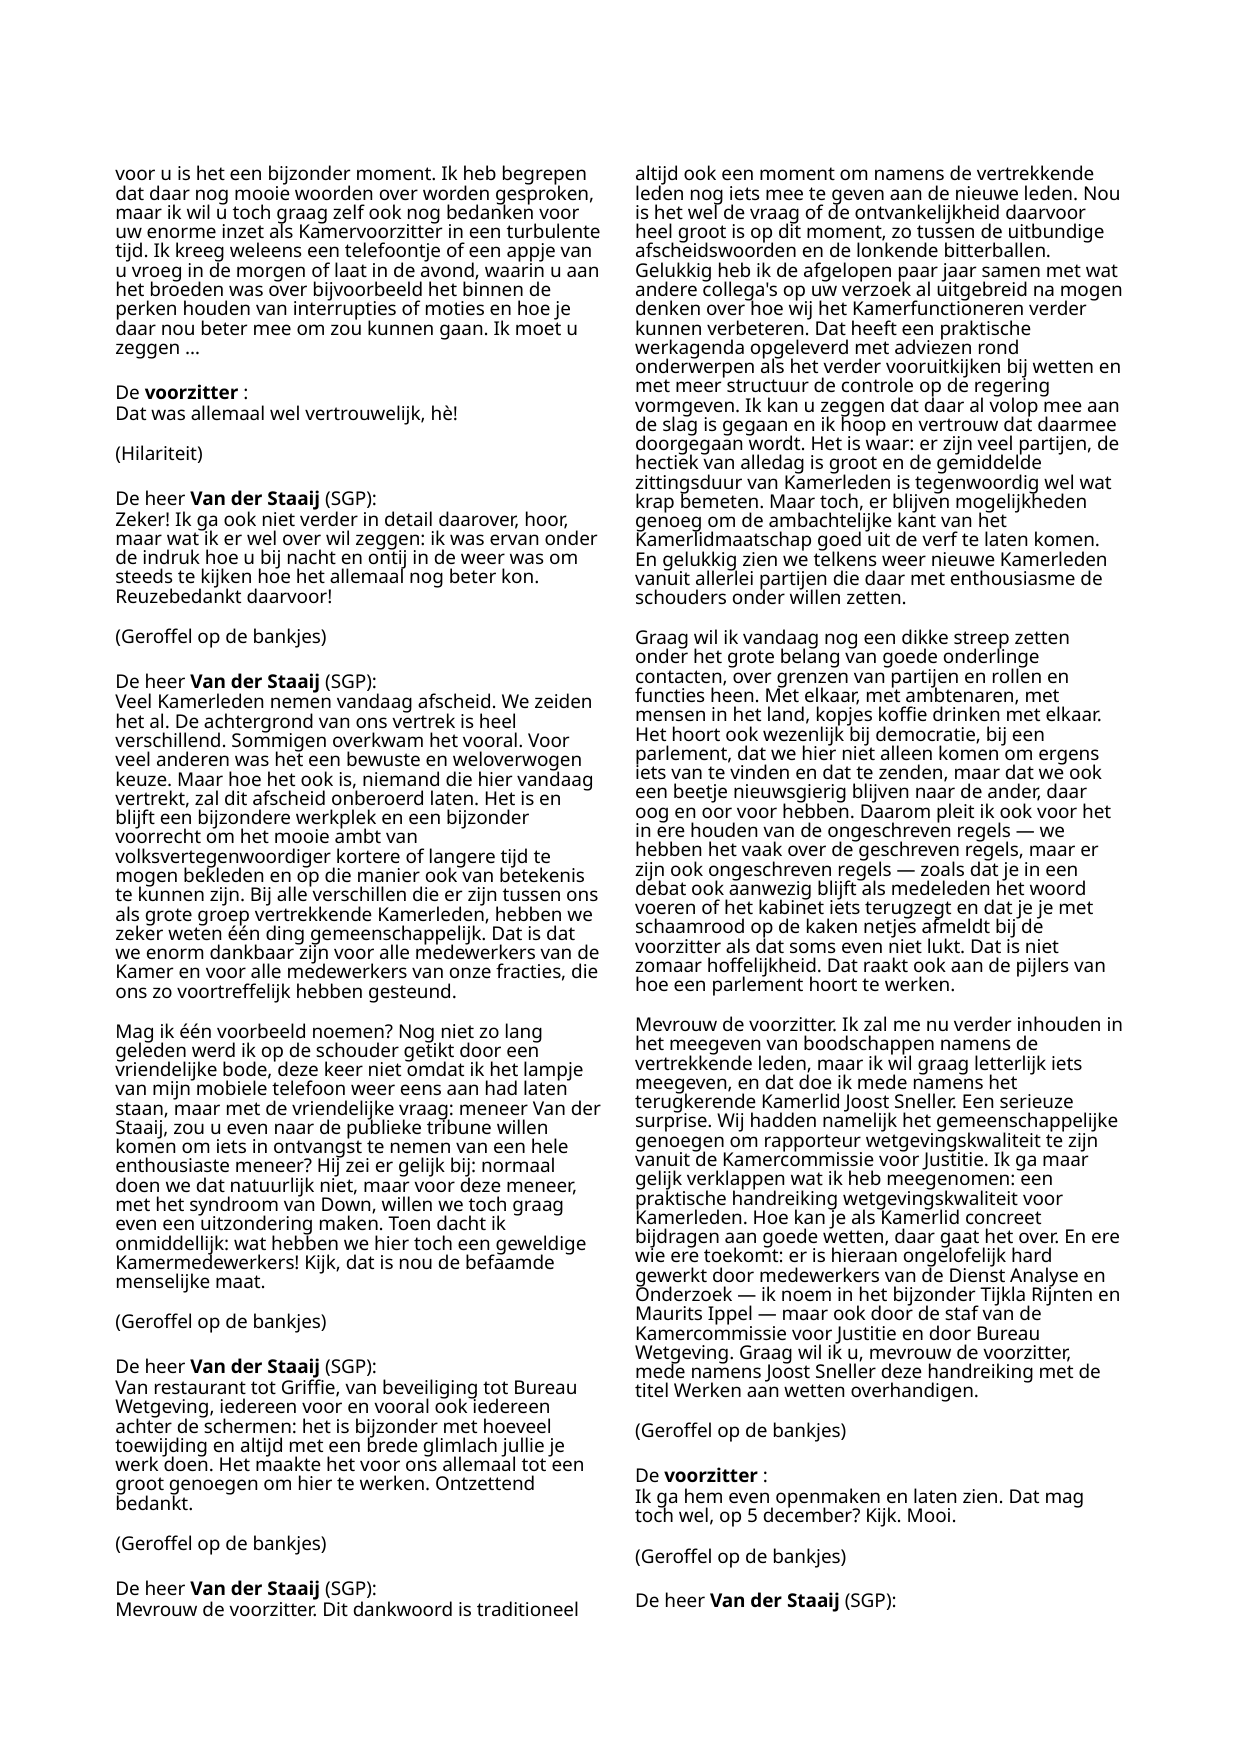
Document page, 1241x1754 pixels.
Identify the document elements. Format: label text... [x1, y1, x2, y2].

text De voorzitter : [115, 379, 605, 404]
text (Hilariteit) [115, 445, 605, 464]
text altijd ook een moment om namens de vertrekkende leden nog iets mee te geven aan de nieuwe leden. Nou is het wel de vraag of de ontvankelijkheid daarvoor heel groot is op dit moment, zo tussen de uitbundige afscheidswoorden en de lonkende bitterballen. Gelukkig heb ik de afgelopen paar jaar samen met wat andere collega's op uw verzoek al uitgebreid na mogen denken over hoe wij het Kamerfunctioneren verder kunnen verbeteren. Dat heeft een praktische werkagenda opgeleverd met adviezen rond onderwerpen als het verder vooruitkijken bij wetten en met meer structuur de controle op de regering vormgeven. Ik kan u zeggen dat daar al volop mee aan de slag is gegaan en ik hoop en vertrouw dat daarmee doorgegaan wordt. Het is waar: er zijn veel partijen, de hectiek van alledag is groot en de gemiddelde zittingsduur van Kamerleden is tegenwoordig wel wat krap bemeten. Maar toch, er blijven mogelijkheden genoeg om de ambachtelijke kant van het Kamerlidmaatschap goed uit de verf te laten komen. En gelukkig zien we telkens weer nieuwe Kamerleden vanuit allerlei partijen die daar met enthousiasme de schouders onder willen zetten. [635, 165, 1125, 608]
text Van restaurant tot Griffie, van beveiliging tot Bureau Wetgeving, iedereen voor en vooral ook iedereen achter de schermen: het is bijzonder met hoeveel toewijding en altijd met een brede glimlach jullie je werk doen. Het maakte het voor ons allemaal tot een groot genoegen om hier te werken. Ontzettend bedankt. [115, 1379, 605, 1514]
text Veel Kamerleden nemen vandaag afscheid. We zeiden het al. De achtergrond van ons vertrek is heel verschillend. Sommigen overkwam het vooral. Voor veel anderen was het een bewuste en weloverwogen keuze. Maar hoe het ook is, niemand die hier vandaag vertrekt, zal dit afscheid onberoerd laten. Het is en blijft een bijzondere werkplek en een bijzonder voorrecht om het mooie ambt van volksvertegenwoordiger kortere of langere tijd te mogen bekleden en op die manier ook van betekenis te kunnen zijn. Bij alle verschillen die er zijn tussen ons als grote groep vertrekkende Kamerleden, hebben we zeker weten één ding gemeenschappelijk. Dat is dat we enorm dankbaar zijn voor alle medewerkers van de Kamer en voor alle medewerkers van onze fracties, die ons zo voortreffelijk hebben gesteund. [115, 693, 605, 1002]
text Mevrouw de voorzitter. Dit dankwoord is traditioneel [115, 1601, 605, 1620]
text (Geroffel op de bankjes) [115, 1313, 605, 1332]
text De heer Van der Staaij (SGP): [115, 485, 605, 511]
text De heer Van der Staaij (SGP): [115, 1353, 605, 1379]
text Mag ik één voorbeeld noemen? Nog niet zo lang geleden werd ik op de schouder getikt door een vriendelijke bode, deze keer niet omdat ik het lampje van mijn mobiele telefoon weer eens aan had laten staan, maar met de vriendelijke vraag: meneer Van der Staaij, zou u even naar de publieke tribune willen komen om iets in ontvangst te nemen van een hele enthousiaste meneer? Hij zei er gelijk bij: normaal doen we dat natuurlijk niet, maar voor deze meneer, met het syndroom van Down, willen we toch graag even een uitzondering maken. Toen dacht ik onmiddellijk: wat hebben we hier toch een geweldige Kamermedewerkers! Kijk, dat is nou de befaamde menselijke maat. [115, 1023, 605, 1292]
text Dat was allemaal wel vertrouwelijk, hè! [115, 404, 605, 424]
text De heer Van der Staaij (SGP): [115, 1575, 605, 1601]
text Graag wil ik vandaag nog een dikke streep zetten onder het grote belang van goede onderlinge contacten, over grenzen van partijen en rollen en functies heen. Met elkaar, met ambtenaren, met mensen in het land, kopjes koffie drinken met elkaar. Het hoort ook wezenlijk bij democratie, bij een parlement, dat we hier niet alleen komen om ergens iets van te vinden en dat te zenden, maar dat we ook een beetje nieuwsgierig blijven naar de ander, daar oog en oor voor hebben. Daarom pleit ik ook voor het in ere houden van de ongeschreven regels — we hebben het vaak over de geschreven regels, maar er zijn ook ongeschreven regels — zoals dat je in een debat ook aanwezig blijft als medeleden het woord voeren of het kabinet iets terugzegt en dat je je met schaamrood op de kaken netjes afmeldt bij de voorzitter als dat soms even niet lukt. Dat is niet zomaar hoffelijkheid. Dat raakt ook aan de pijlers van hoe een parlement hoort te werken. [635, 629, 1125, 995]
text (Geroffel op de bankjes) [115, 1535, 605, 1554]
text (Geroffel op de bankjes) [635, 1422, 1125, 1442]
text voor u is het een bijzonder moment. Ik heb begrepen dat daar nog mooie woorden over worden gesproken, maar ik wil u toch graag zelf ook nog bedanken voor uw enorme inzet als Kamervoorzitter in een turbulente tijd. Ik kreeg weleens een telefoontje of een appje van u vroeg in de morgen of laat in de avond, waarin u aan het broeden was over bijvoorbeeld het binnen de perken houden van interrupties of moties en hoe je daar nou beter mee om zou kunnen gaan. Ik moet u zeggen … [115, 165, 605, 358]
text Ik ga hem even openmaken en laten zien. Dat mag toch wel, op 5 december? Kijk. Mooi. [635, 1488, 1125, 1527]
text (Geroffel op de bankjes) [115, 628, 605, 647]
text Mevrouw de voorzitter. Ik zal me nu verder inhouden in het meegeven van boodschappen namens de vertrekkende leden, maar ik wil graag letterlijk iets meegeven, en dat doe ik mede namens het terugkerende Kamerlid Joost Sneller. Een serieuze surprise. Wij hadden namelijk het gemeenschappelijke genoegen om rapporteur wetgevingskwaliteit te zijn vanuit de Kamercommissie voor Justitie. Ik ga maar gelijk verklappen wat ik heb meegenomen: een praktische handreiking wetgevingskwaliteit voor Kamerleden. Hoe kan je als Kamerlid concreet bijdragen aan goede wetten, daar gaat het over. En ere wie ere toekomt: er is hieraan ongelofelijk hard gewerkt door medewerkers van de Dienst Analyse en Onderzoek — ik noem in het bijzonder Tijkla Rijnten en Maurits Ippel — maar ook door de staf van de Kamercommissie voor Justitie en door Bureau Wetgeving. Graag wil ik u, mevrouw de voorzitter, mede namens Joost Sneller deze handreiking met de titel Werken aan wetten overhandigen. [635, 1016, 1125, 1402]
text De heer Van der Staaij (SGP): [635, 1588, 1125, 1613]
text De heer Van der Staaij (SGP): [115, 668, 605, 693]
text (Geroffel op de bankjes) [635, 1548, 1125, 1567]
text Zeker! Ik ga ook niet verder in detail daarover, hoor, maar wat ik er wel over wil zeggen: ik was ervan onder de indruk hoe u bij nacht en ontij in de weer was om steeds te kijken hoe het allemaal nog beter kon. Reuzebedankt daarvoor! [115, 511, 605, 607]
text De voorzitter : [635, 1462, 1125, 1488]
